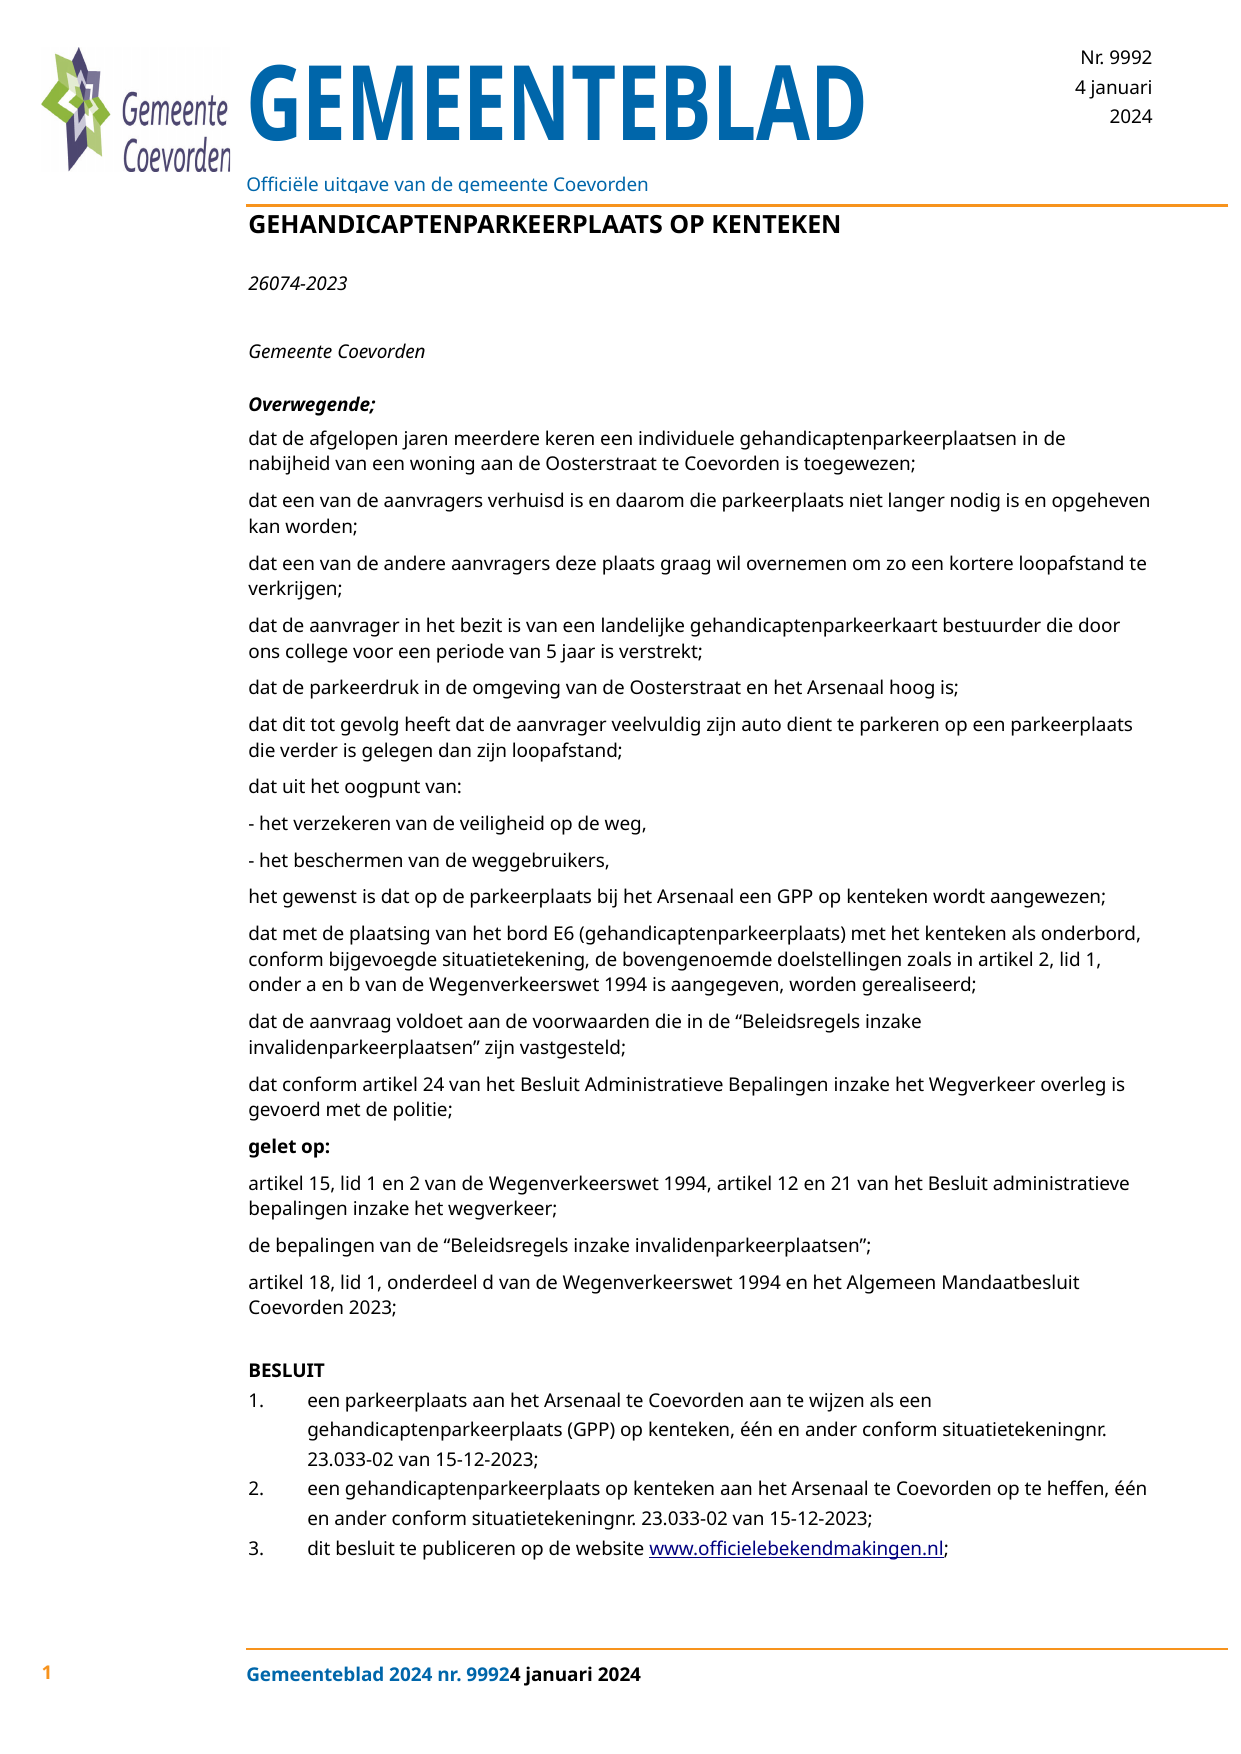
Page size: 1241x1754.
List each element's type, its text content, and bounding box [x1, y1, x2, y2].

text dat een van de andere aanvragers deze plaats graag wil overnemen om zo een kortere loopafstand te verkrijgen; [248, 550, 1152, 601]
text dat de parkeerdruk in de omgeving van de Oosterstraat en het Arsenaal hoog is; [248, 674, 1152, 700]
text het gewenst is dat op de parkeerplaats bij het Arsenaal een GPP op kenteken wordt aangewezen; [248, 883, 1152, 909]
picture [41, 47, 231, 172]
text dat de aanvrager in het bezit is van een landelijke gehandicaptenparkeerkaart bestuurder die door ons college voor een periode van 5 jaar is verstrekt; [248, 612, 1152, 663]
text 26074-2023 [248, 270, 1152, 296]
text dat uit het oogpunt van: [248, 773, 1152, 799]
text dat een van de aanvragers verhuisd is en daarom die parkeerplaats niet langer nodig is en opgeheven kan worden; [248, 487, 1152, 539]
list dit besluit te publiceren op de website www.officielebekendmakingen.nl; [248, 1535, 1152, 1561]
text - het beschermen van de weggebruikers, [248, 847, 1152, 873]
text GEHANDICAPTENPARKEERPLAATS OP KENTEKEN [248, 207, 1152, 241]
text Gemeente Coevorden [248, 338, 1152, 364]
text de bepalingen van de “Beleidsregels inzake invalidenparkeerplaatsen”; [248, 1232, 1152, 1258]
list een parkeerplaats aan het Arsenaal te Coevorden aan te wijzen als een gehandicaptenparkeerplaats (GPP) op kenteken, één en ander conform situatietekeningnr. 23.033-02 van 15-12-2023; [248, 1387, 1152, 1472]
text BESLUIT [248, 1357, 1152, 1383]
text dat de afgelopen jaren meerdere keren een individuele gehandicaptenparkeerplaatsen in de nabijheid van een woning aan de Oosterstraat te Coevorden is toegewezen; [248, 425, 1152, 476]
text dat conform artikel 24 van het Besluit Administratieve Bepalingen inzake het Wegverkeer overleg is gevoerd met de politie; [248, 1071, 1152, 1122]
text dat met de plaatsing van het bord E6 (gehandicaptenparkeerplaats) met het kenteken als onderbord, conform bijgevoegde situatietekening, de bovengenoemde doelstellingen zoals in artikel 2, lid 1, onder a en b van de Wegenverkeerswet 1994 is aangegeven, worden gerealiseerd; [248, 920, 1152, 997]
text artikel 15, lid 1 en 2 van de Wegenverkeerswet 1994, artikel 12 en 21 van het Besluit administratieve bepalingen inzake het wegverkeer; [248, 1170, 1152, 1221]
text gelet op: [248, 1133, 1152, 1159]
list een gehandicaptenparkeerplaats op kenteken aan het Arsenaal te Coevorden op te heffen, één en ander conform situatietekeningnr. 23.033-02 van 15-12-2023; [248, 1476, 1152, 1531]
text dat dit tot gevolg heeft dat de aanvrager veelvuldig zijn auto dient te parkeren op een parkeerplaats die verder is gelegen dan zijn loopafstand; [248, 711, 1152, 763]
text dat de aanvraag voldoet aan de voorwaarden die in de “Beleidsregels inzake invalidenparkeerplaatsen” zijn vastgesteld; [248, 1008, 1152, 1060]
text artikel 18, lid 1, onderdeel d van de Wegenverkeerswet 1994 en het Algemeen Mandaatbesluit Coevorden 2023; [248, 1269, 1152, 1320]
text - het verzekeren van de veiligheid op de weg, [248, 810, 1152, 836]
text Overwegende; [248, 391, 1152, 417]
